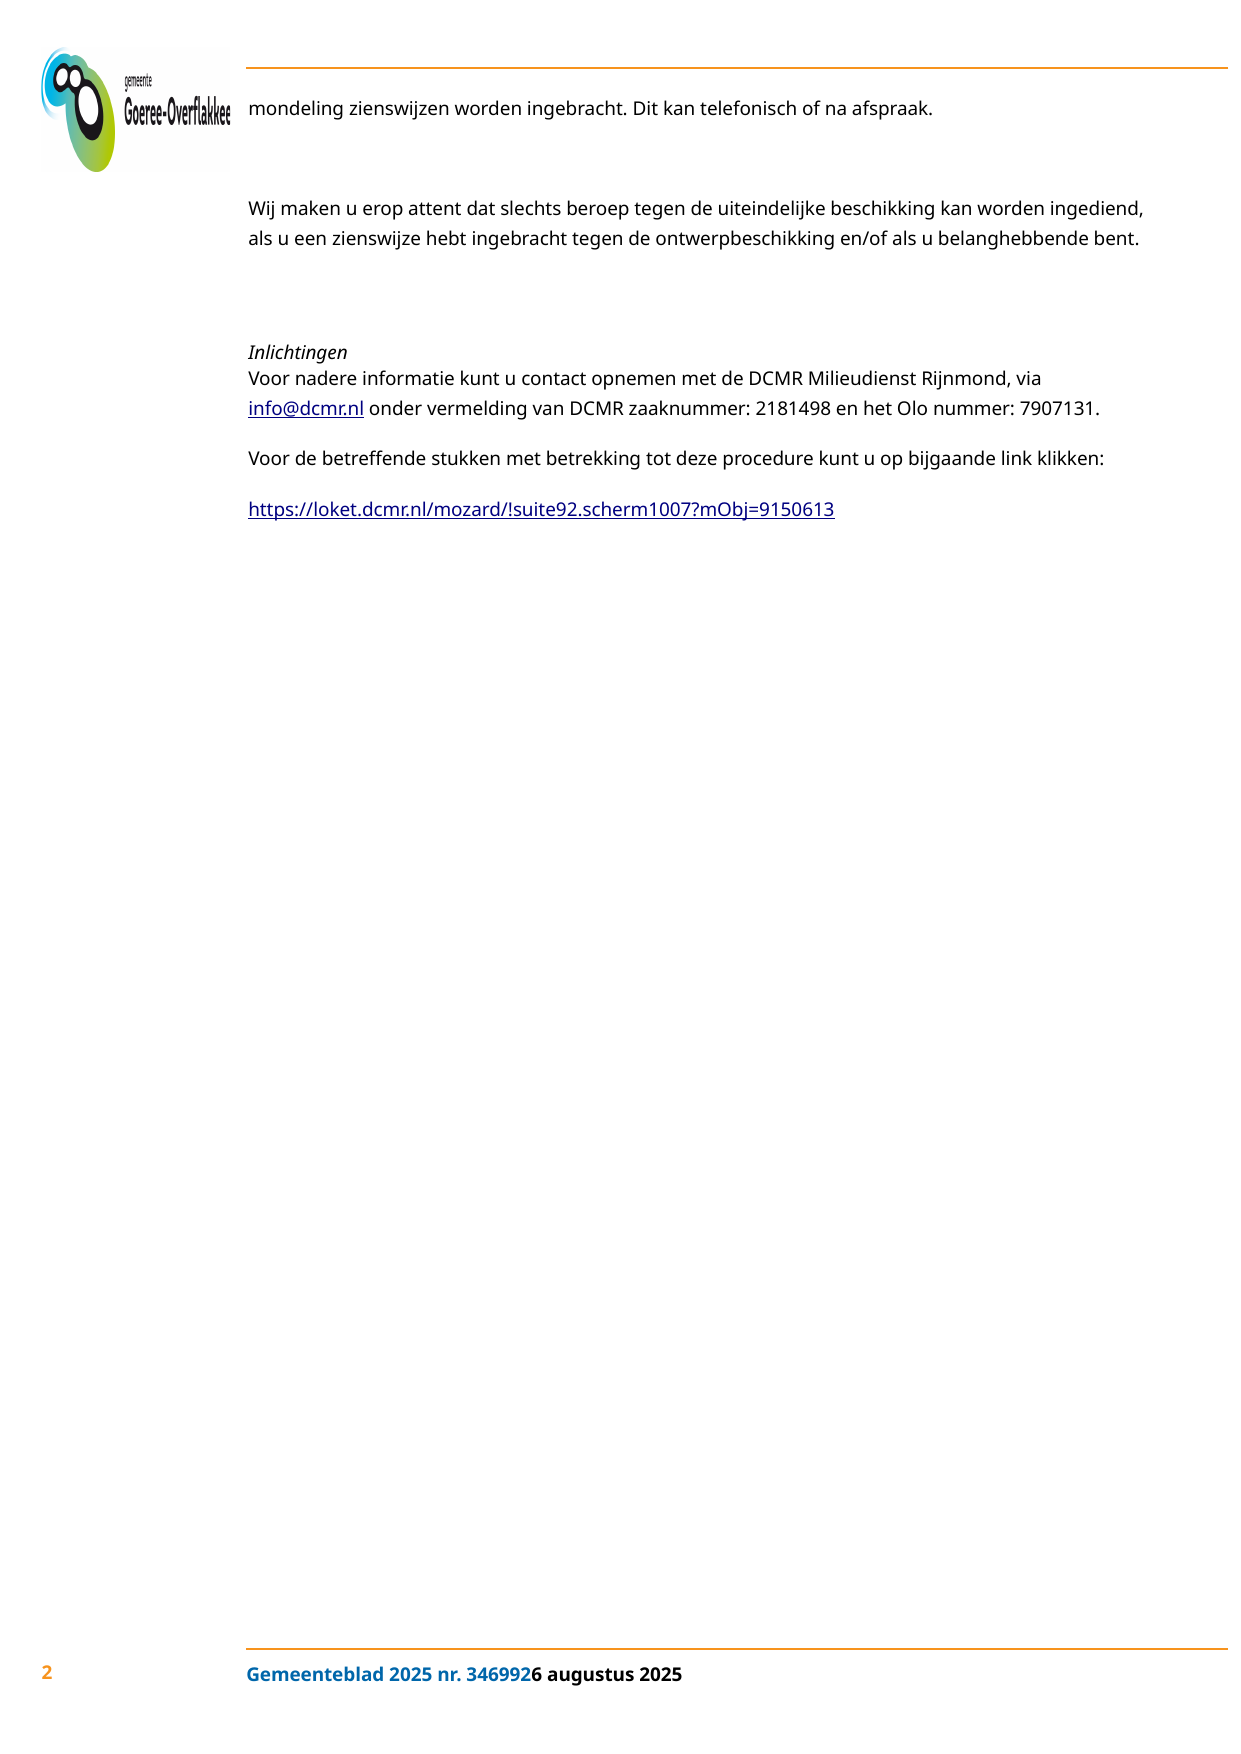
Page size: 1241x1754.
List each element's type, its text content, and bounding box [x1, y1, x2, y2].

text Inlichtingen [248, 339, 1152, 365]
text mondeling zienswijzen worden ingebracht. Dit kan telefonisch of na afspraak. [248, 95, 1152, 121]
text Wij maken u erop attent dat slechts beroep tegen de uiteindelijke beschikking kan worden ingediend, als u een zienswijze hebt ingebracht tegen de ontwerpbeschikking en/of als u belanghebbende bent. [248, 196, 1152, 251]
picture [41, 47, 231, 172]
text Voor nadere informatie kunt u contact opnemen met de DCMR Milieudienst Rijnmond, via info@dcmr.nl onder vermelding van DCMR zaaknummer: 2181498 en het Olo nummer: 7907131. [248, 365, 1152, 421]
text Voor de betreffende stukken met betrekking tot deze procedure kunt u op bijgaande link klikken: [248, 445, 1152, 471]
text https://loket.dcmr.nl/mozard/!suite92.scherm1007?mObj=9150613 [248, 496, 1152, 521]
